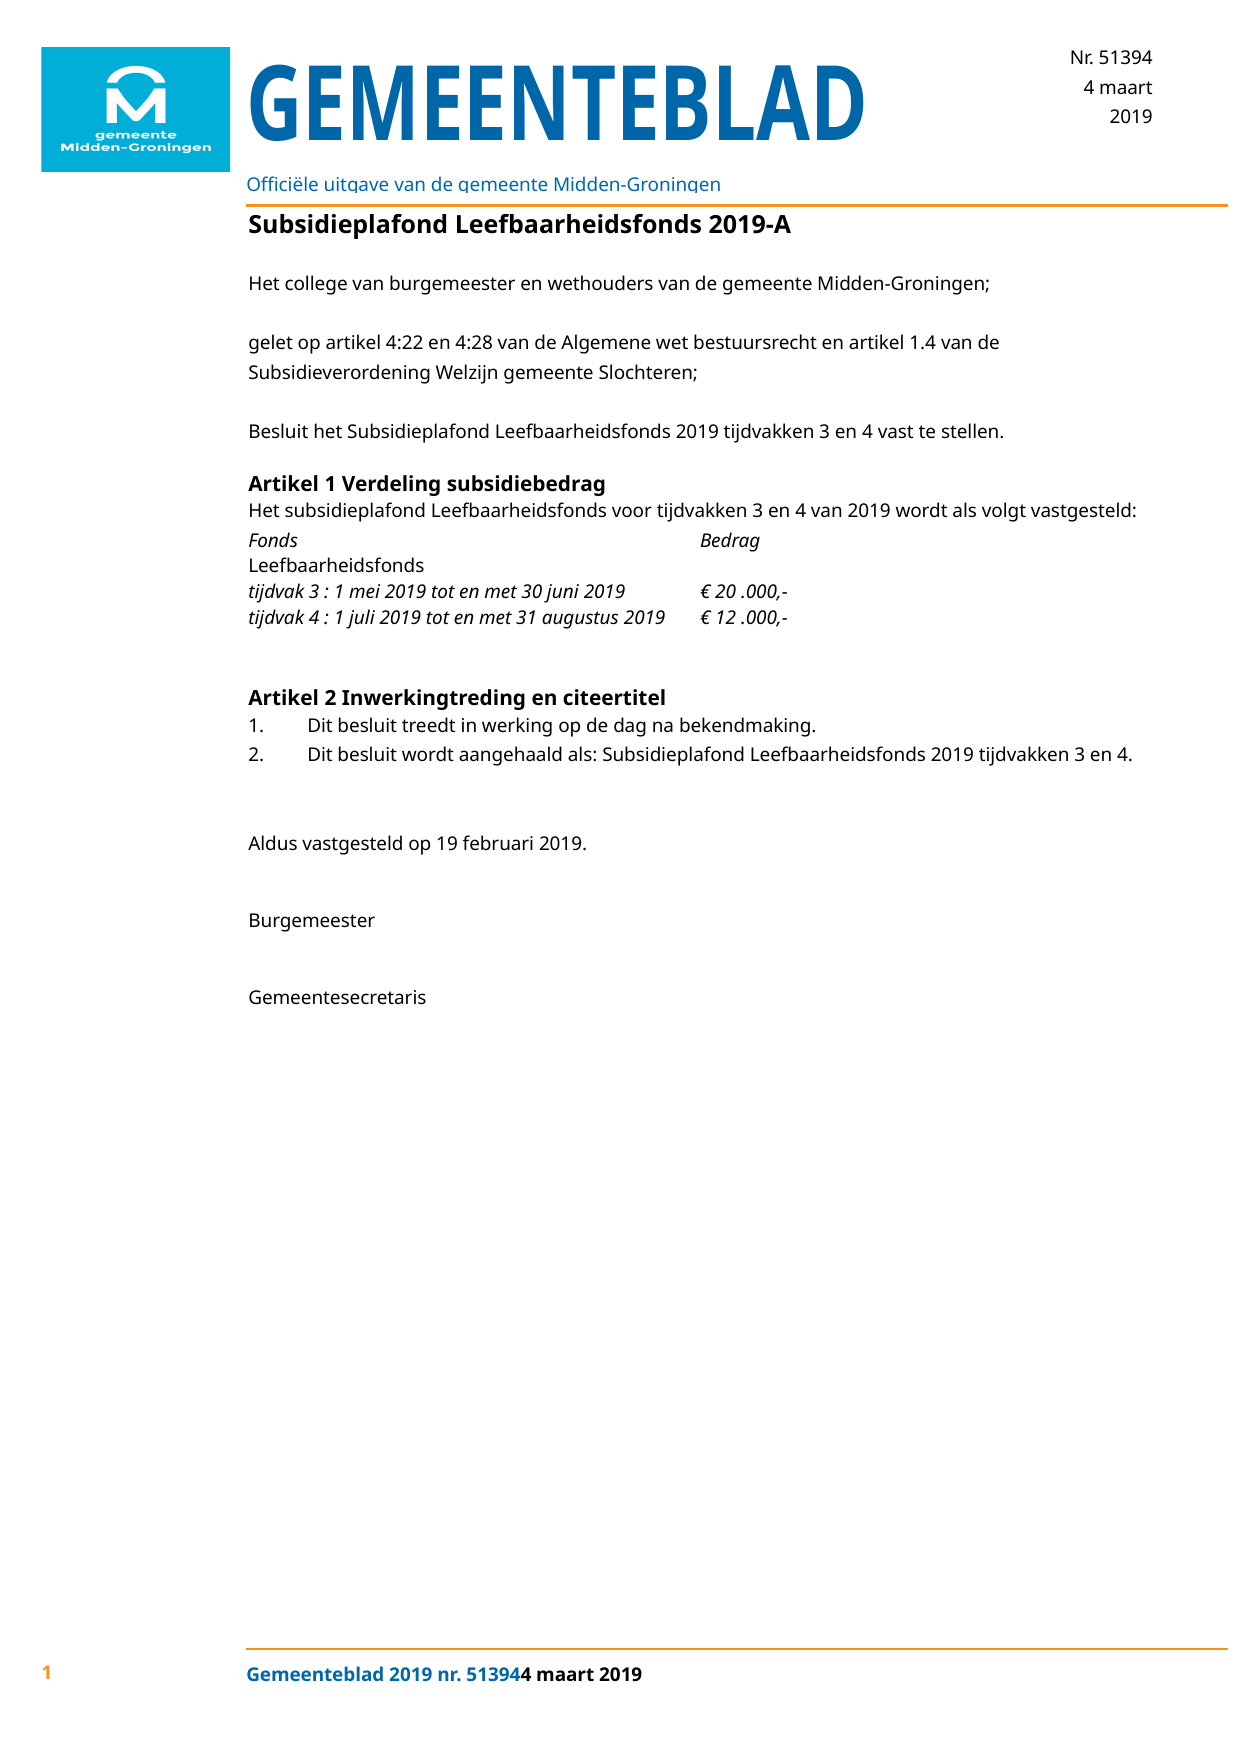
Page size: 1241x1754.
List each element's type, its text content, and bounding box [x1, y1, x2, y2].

text Artikel 2 Inwerkingtreding en citeertitel [248, 683, 1152, 712]
table_cell € 20 .000,- [700, 578, 1152, 604]
text Het subsidieplafond Leefbaarheidsfonds voor tijdvakken 3 en 4 van 2019 wordt als volgt vastgesteld: [248, 497, 1152, 523]
table_cell tijdvak 4 : 1 juli 2019 tot en met 31 augustus 2019 [248, 604, 700, 630]
text Artikel 1 Verdeling subsidiebedrag [248, 469, 1152, 497]
picture [107, 89, 165, 122]
table_cell [700, 553, 1152, 578]
list Dit besluit wordt aangehaald als: Subsidieplafond Leefbaarheidsfonds 2019 tijdvakken 3 en 4. [248, 741, 1152, 767]
list Dit besluit treedt in werking op de dag na bekendmaking. [248, 712, 1152, 737]
text Burgemeester [248, 907, 1152, 933]
text Gemeentesecretaris [248, 984, 1152, 1010]
picture [184, 146, 190, 153]
text Besluit het Subsidieplafond Leefbaarheidsfonds 2019 tijdvakken 3 en 4 vast te stellen. [248, 418, 1152, 444]
text gelet op artikel 4:22 en 4:28 van de Algemene wet bestuursrecht en artikel 1.4 van de Subsidieverordening Welzijn gemeente Slochteren; [248, 329, 1152, 385]
text Subsidieplafond Leefbaarheidsfonds 2019-A [248, 207, 1152, 241]
text Aldus vastgesteld op 19 februari 2019. [248, 830, 1152, 856]
table_cell Leefbaarheidsfonds [248, 553, 700, 578]
text Het college van burgemeester en wethouders van de gemeente Midden-Groningen; [248, 270, 1152, 296]
picture [108, 66, 164, 82]
table_cell € 12 .000,- [700, 604, 1152, 630]
table_cell tijdvak 3 : 1 mei 2019 tot en met 30 juni 2019 [248, 578, 700, 604]
table_header Fonds [248, 527, 700, 552]
table_header Bedrag [700, 527, 1152, 552]
